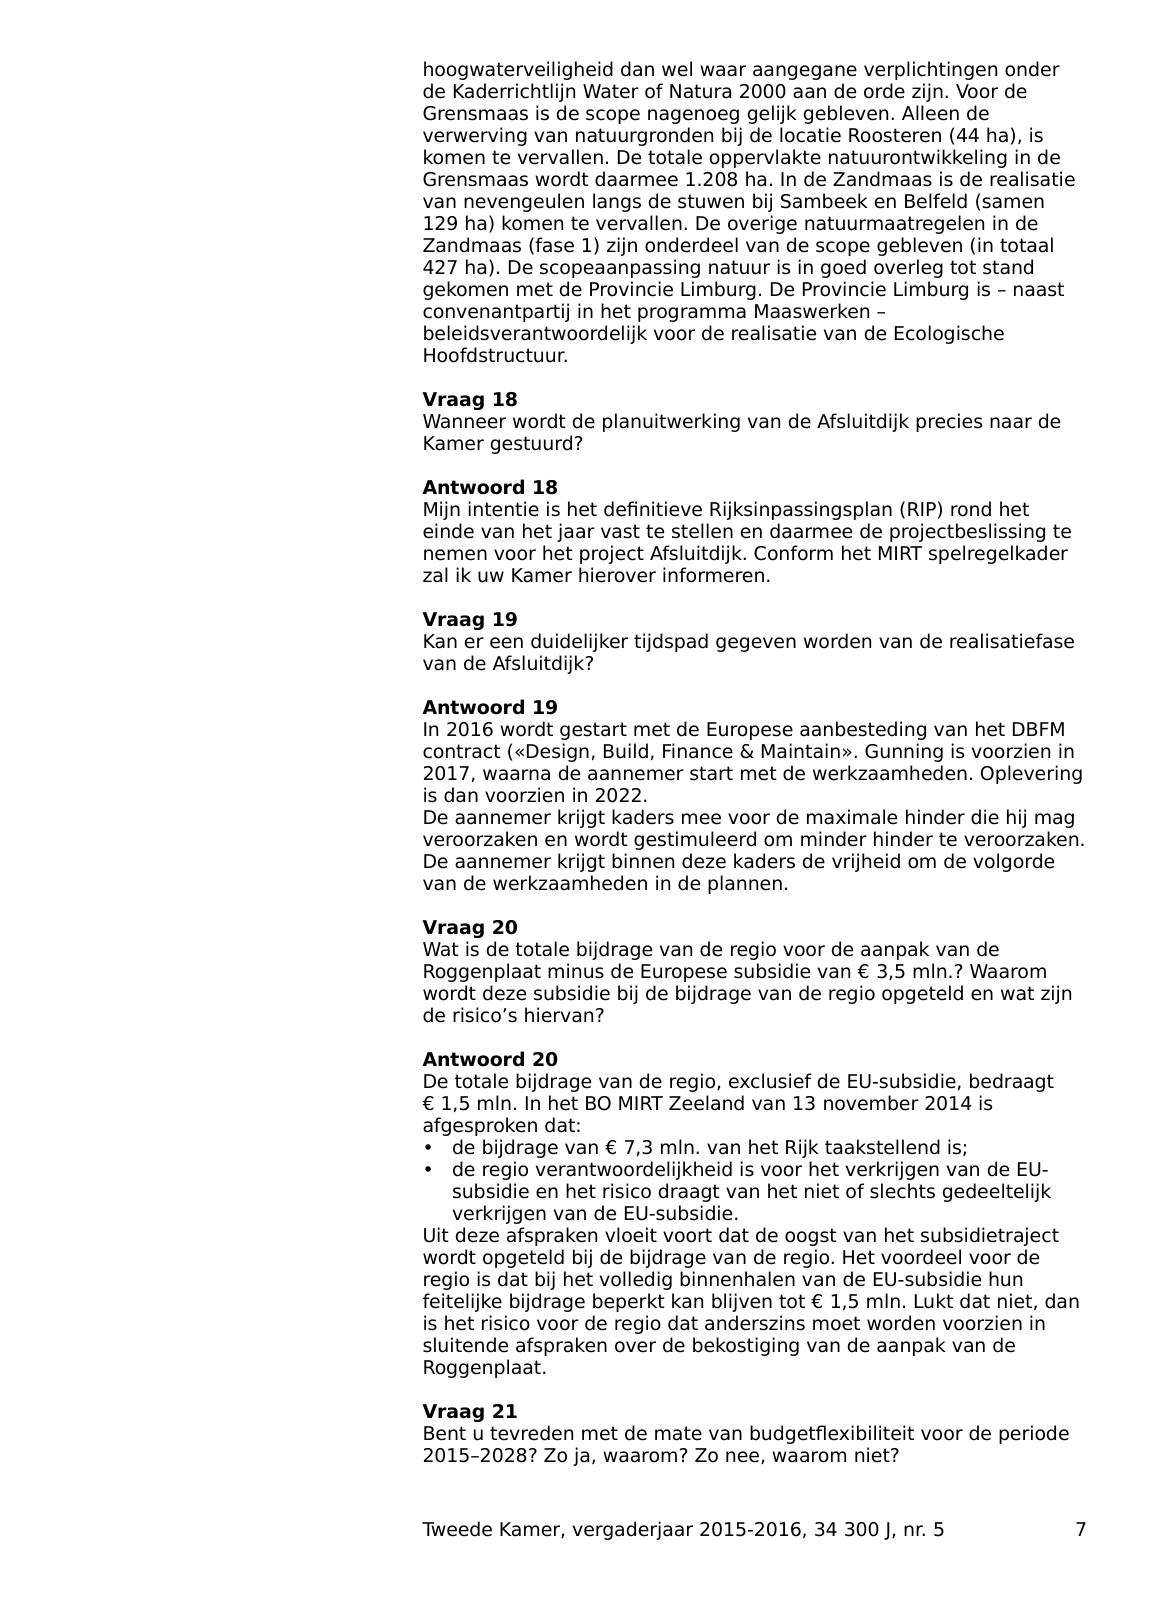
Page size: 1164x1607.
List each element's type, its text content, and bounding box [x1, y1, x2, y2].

text Vraag 18 [422, 389, 1087, 411]
text Uit deze afspraken vloeit voort dat de oogst van het subsidietraject wordt opgeteld bij de bijdrage van de regio. Het voordeel voor de regio is dat bij het volledig binnenhalen van de EU-subsidie hun feitelijke bijdrage beperkt kan blijven tot € 1,5 mln. Lukt dat niet, dan is het risico voor de regio dat anderszins moet worden voorzien in sluitende afspraken over de bekostiging van de aanpak van de Roggenplaat. [422, 1225, 1087, 1379]
text Wat is de totale bijdrage van de regio voor de aanpak van de Roggenplaat minus de Europese subsidie van € 3,5 mln.? Waarom wordt deze subsidie bij de bijdrage van de regio opgeteld en wat zijn de risico’s hiervan? [422, 939, 1087, 1027]
text Mijn intentie is het definitieve Rijksinpassingsplan (RIP) rond het einde van het jaar vast te stellen en daarmee de projectbeslissing te nemen voor het project Afsluitdijk. Conform het MIRT spelregelkader zal ik uw Kamer hierover informeren. [422, 499, 1087, 587]
text Vraag 21 [422, 1401, 1087, 1423]
text Antwoord 19 [422, 697, 1087, 719]
text • de bijdrage van € 7,3 mln. van het Rijk taakstellend is; [422, 1137, 1087, 1159]
text hoogwaterveiligheid dan wel waar aangegane verplichtingen onder de Kaderrichtlijn Water of Natura 2000 aan de orde zijn. Voor de Grensmaas is de scope nagenoeg gelijk gebleven. Alleen de verwerving van natuurgronden bij de locatie Roosteren (44 ha), is komen te vervallen. De totale oppervlakte natuurontwikkeling in de Grensmaas wordt daarmee 1.208 ha. In de Zandmaas is de realisatie van nevengeulen langs de stuwen bij Sambeek en Belfeld (samen 129 ha) komen te vervallen. De overige natuurmaatregelen in de Zandmaas (fase 1) zijn onderdeel van de scope gebleven (in totaal 427 ha). De scopeaanpassing natuur is in goed overleg tot stand gekomen met de Provincie Limburg. De Provincie Limburg is – naast convenantpartij in het programma Maaswerken – beleidsverantwoordelijk voor de realisatie van de Ecologische Hoofdstructuur. [422, 59, 1087, 367]
text • de regio verantwoordelijkheid is voor het verkrijgen van de EU-subsidie en het risico draagt van het niet of slechts gedeeltelijk verkrijgen van de EU-subsidie. [422, 1159, 1087, 1225]
text Wanneer wordt de planuitwerking van de Afsluitdijk precies naar de Kamer gestuurd? [422, 411, 1087, 455]
text De aannemer krijgt kaders mee voor de maximale hinder die hij mag veroorzaken en wordt gestimuleerd om minder hinder te veroorzaken. De aannemer krijgt binnen deze kaders de vrijheid om de volgorde van de werkzaamheden in de plannen. [422, 807, 1087, 895]
text Vraag 19 [422, 609, 1087, 631]
text Antwoord 20 [422, 1049, 1087, 1071]
text Kan er een duidelijker tijdspad gegeven worden van de realisatiefase van de Afsluitdijk? [422, 631, 1087, 675]
text De totale bijdrage van de regio, exclusief de EU-subsidie, bedraagt € 1,5 mln. In het BO MIRT Zeeland van 13 november 2014 is afgesproken dat: [422, 1071, 1087, 1137]
text Vraag 20 [422, 917, 1087, 939]
text Bent u tevreden met de mate van budgetflexibiliteit voor de periode 2015–2028? Zo ja, waarom? Zo nee, waarom niet? [422, 1423, 1087, 1467]
text In 2016 wordt gestart met de Europese aanbesteding van het DBFM contract («Design, Build, Finance & Maintain». Gunning is voorzien in 2017, waarna de aannemer start met de werkzaamheden. Oplevering is dan voorzien in 2022. [422, 719, 1087, 807]
text Antwoord 18 [422, 477, 1087, 499]
